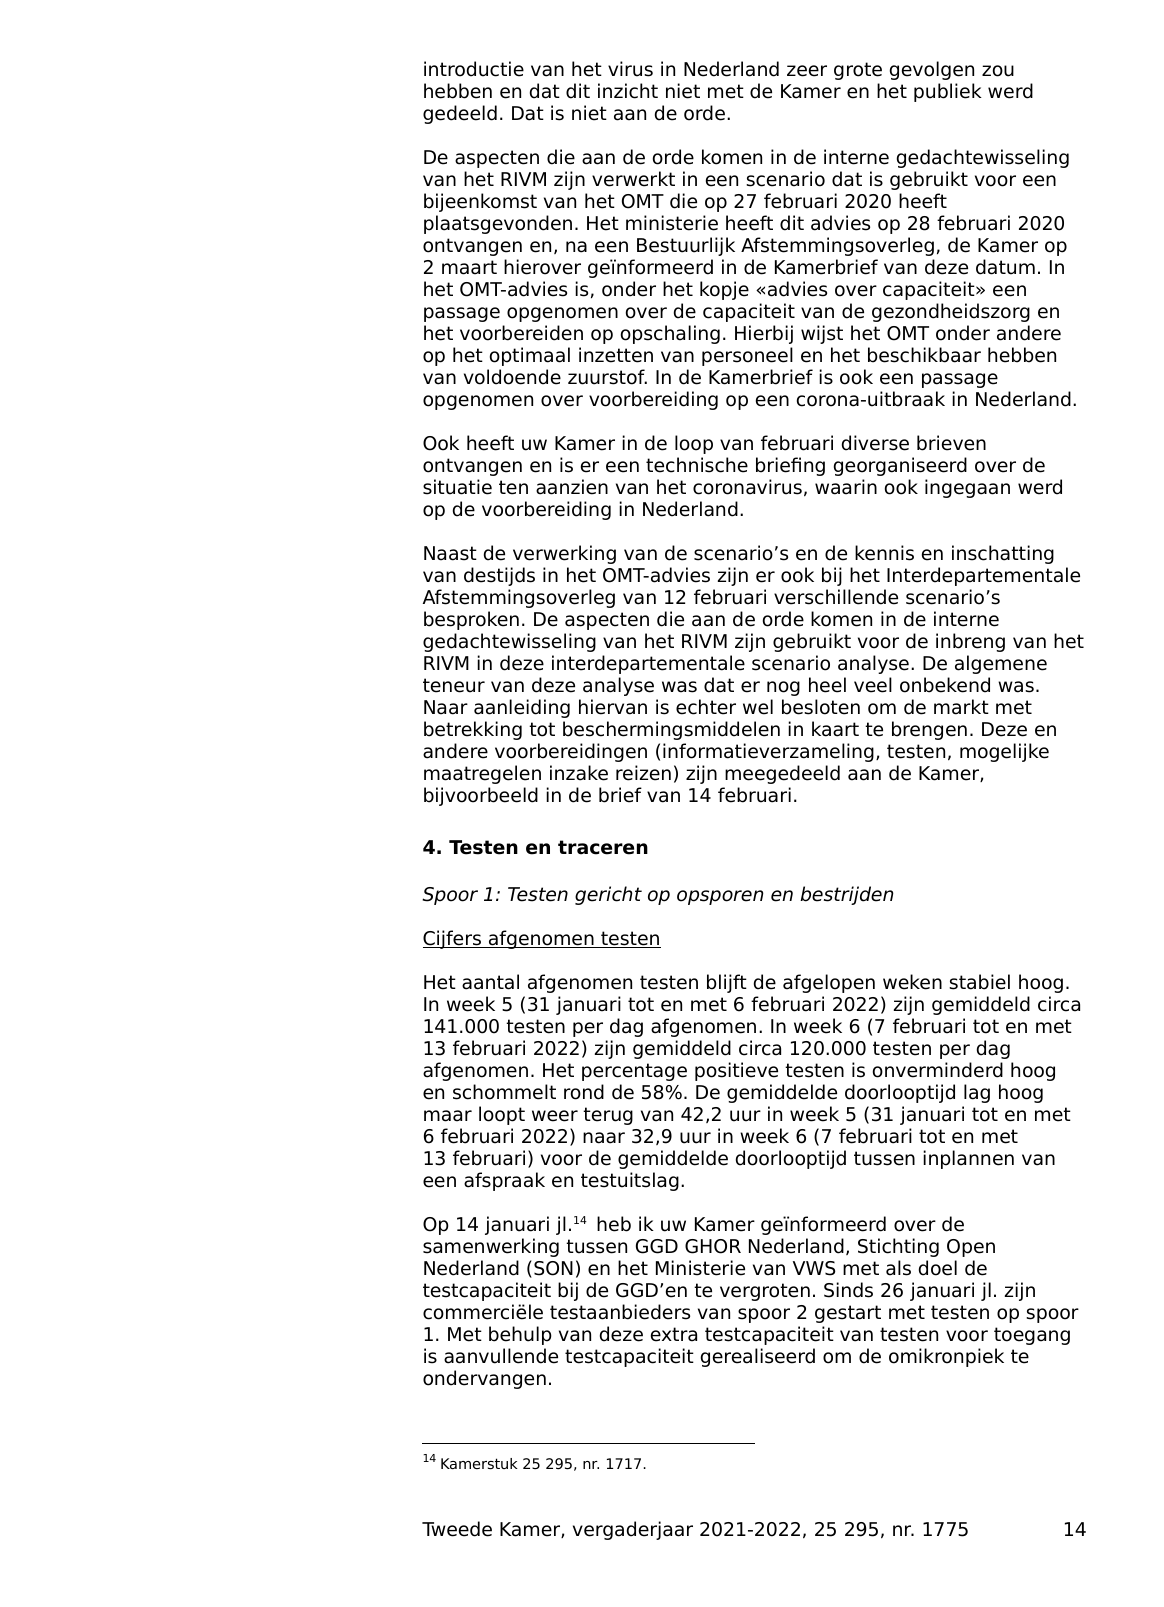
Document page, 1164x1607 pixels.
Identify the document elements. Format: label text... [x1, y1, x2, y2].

text Kamerstuk 25 295, nr. 1717. [422, 1452, 1087, 1474]
subtitle 4. Testen en traceren [422, 837, 1087, 859]
subtitle Spoor 1: Testen gericht op opsporen en bestrijden [422, 884, 1087, 906]
text De aspecten die aan de orde komen in de interne gedachtewisseling van het RIVM zijn verwerkt in een scenario dat is gebruikt voor een bijeenkomst van het OMT die op 27 februari 2020 heeft plaatsgevonden. Het ministerie heeft dit advies op 28 februari 2020 ontvangen en, na een Bestuurlijk Afstemmingsoverleg, de Kamer op 2 maart hierover geïnformeerd in de Kamerbrief van deze datum. In het OMT-advies is, onder het kopje «advies over capaciteit» een passage opgenomen over de capaciteit van de gezondheidszorg en het voorbereiden op opschaling. Hierbij wijst het OMT onder andere op het optimaal inzetten van personeel en het beschikbaar hebben van voldoende zuurstof. In de Kamerbrief is ook een passage opgenomen over voorbereiding op een corona-uitbraak in Nederland. [422, 147, 1087, 411]
subtitle Cijfers afgenomen testen [422, 928, 1087, 950]
text introductie van het virus in Nederland zeer grote gevolgen zou hebben en dat dit inzicht niet met de Kamer en het publiek werd gedeeld. Dat is niet aan de orde. [422, 59, 1087, 125]
text Het aantal afgenomen testen blijft de afgelopen weken stabiel hoog. In week 5 (31 januari tot en met 6 februari 2022) zijn gemiddeld circa 141.000 testen per dag afgenomen. In week 6 (7 februari tot en met 13 februari 2022) zijn gemiddeld circa 120.000 testen per dag afgenomen. Het percentage positieve testen is onverminderd hoog en schommelt rond de 58%. De gemiddelde doorlooptijd lag hoog maar loopt weer terug van 42,2 uur in week 5 (31 januari tot en met 6 februari 2022) naar 32,9 uur in week 6 (7 februari tot en met 13 februari) voor de gemiddelde doorlooptijd tussen inplannen van een afspraak en testuitslag. [422, 972, 1087, 1192]
text Naast de verwerking van de scenario’s en de kennis en inschatting van destijds in het OMT-advies zijn er ook bij het Interdepartementale Afstemmingsoverleg van 12 februari verschillende scenario’s besproken. De aspecten die aan de orde komen in de interne gedachtewisseling van het RIVM zijn gebruikt voor de inbreng van het RIVM in deze interdepartementale scenario analyse. De algemene teneur van deze analyse was dat er nog heel veel onbekend was. Naar aanleiding hiervan is echter wel besloten om de markt met betrekking tot beschermingsmiddelen in kaart te brengen. Deze en andere voorbereidingen (informatieverzameling, testen, mogelijke maatregelen inzake reizen) zijn meegedeeld aan de Kamer, bijvoorbeeld in de brief van 14 februari. [422, 543, 1087, 807]
text Ook heeft uw Kamer in de loop van februari diverse brieven ontvangen en is er een technische briefing georganiseerd over de situatie ten aanzien van het coronavirus, waarin ook ingegaan werd op de voorbereiding in Nederland. [422, 433, 1087, 521]
text Op 14 januari jl. heb ik uw Kamer geïnformeerd over de samenwerking tussen GGD GHOR Nederland, Stichting Open Nederland (SON) en het Ministerie van VWS met als doel de testcapaciteit bij de GGD’en te vergroten. Sinds 26 januari jl. zijn commerciële testaanbieders van spoor 2 gestart met testen op spoor 1. Met behulp van deze extra testcapaciteit van testen voor toegang is aanvullende testcapaciteit gerealiseerd om de omikronpiek te ondervangen. [422, 1214, 1087, 1390]
